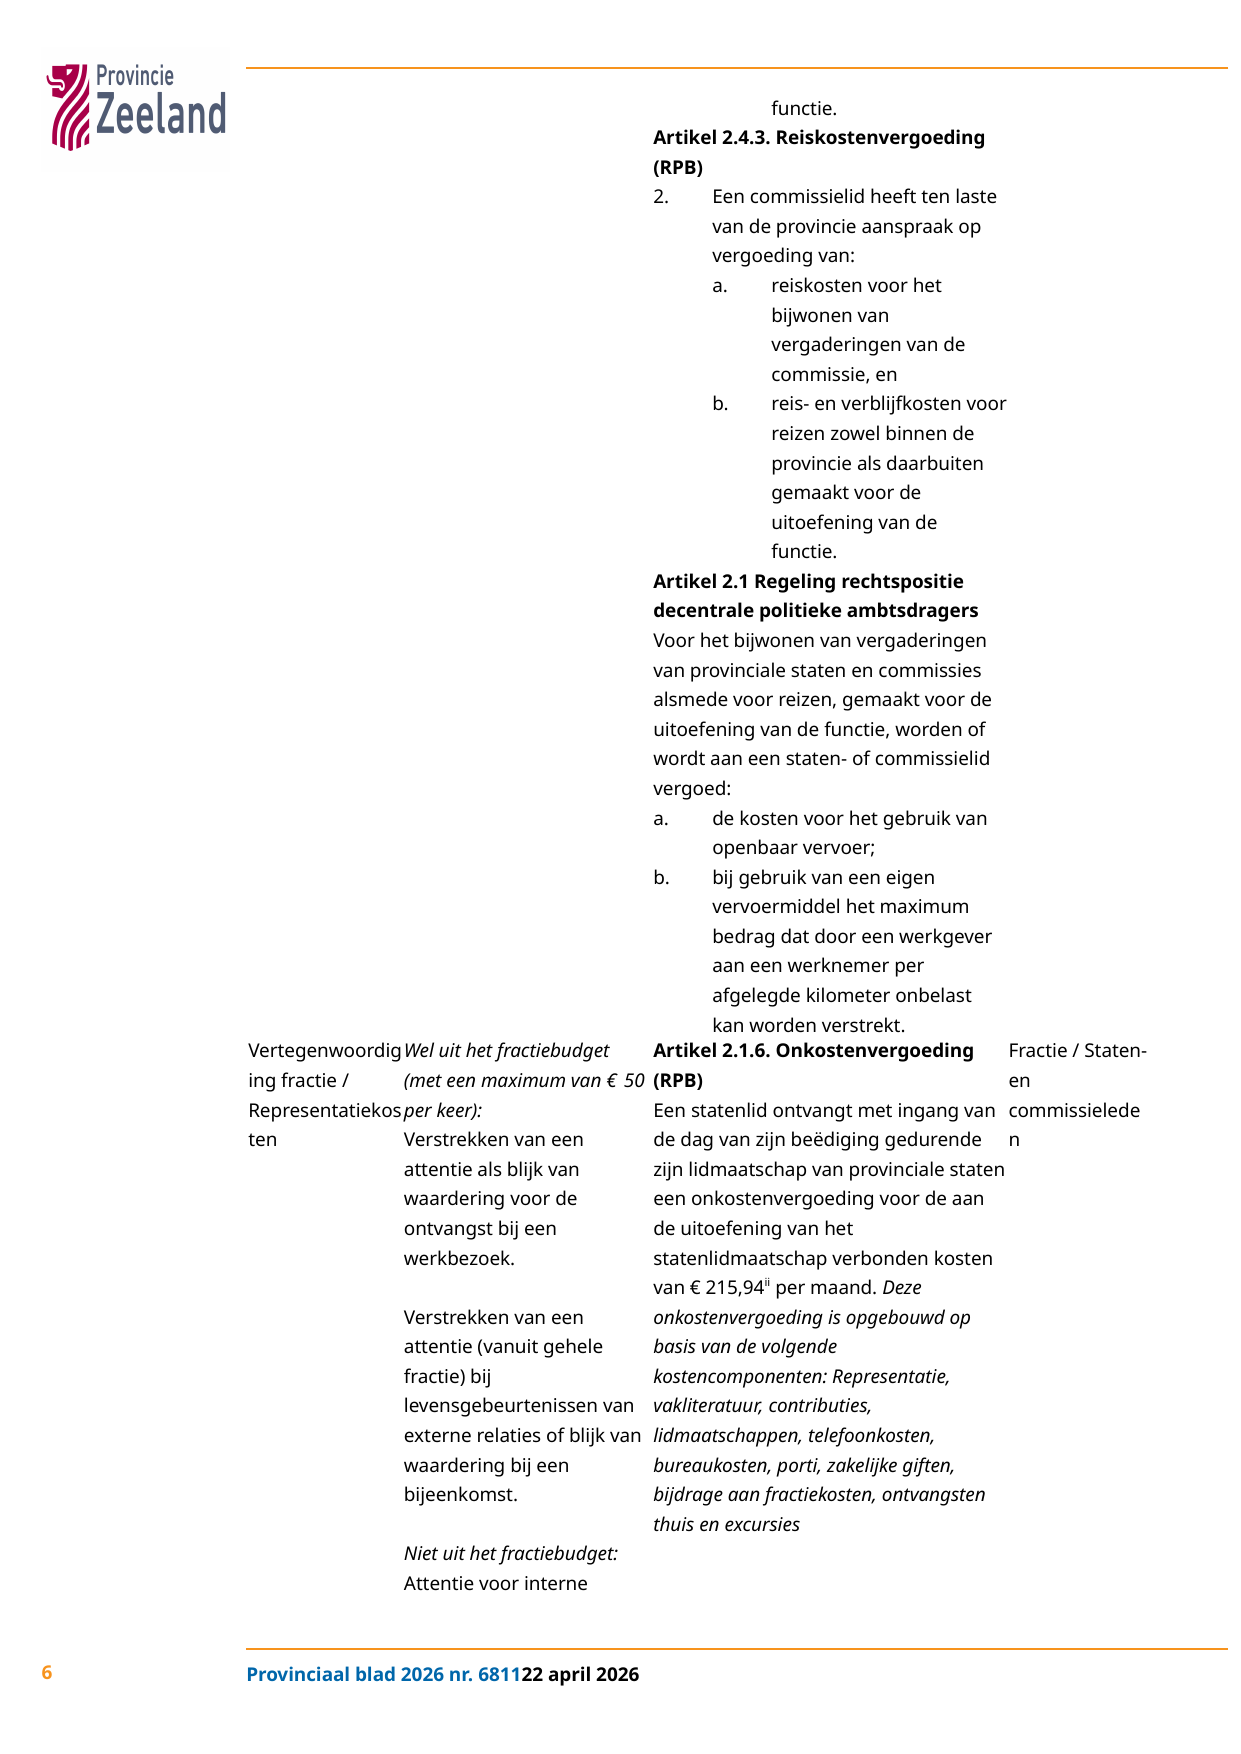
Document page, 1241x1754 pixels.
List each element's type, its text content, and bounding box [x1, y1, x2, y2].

table_cell Vertegenwoordiging fractie / Representatiekosten [248, 1038, 404, 1596]
table_cell [1008, 95, 1152, 1038]
table_cell functie. Artikel 2.4.3. Reiskostenvergoeding (RPB) Een commissielid heeft ten laste van de provincie aanspraak op vergoeding van: reiskosten voor het bijwonen van vergaderingen van de commissie, en reis- en verblijfkosten voor reizen zowel binnen de provincie als daarbuiten gemaakt voor de uitoefening van de functie. Artikel 2.1 Regeling rechtspositie decentrale politieke ambtsdragers Voor het bijwonen van vergaderingen van provinciale staten en commissies alsmede voor reizen, gemaakt voor de uitoefening van de functie, worden of wordt aan een staten- of commissielid vergoed: de kosten voor het gebruik van openbaar vervoer; bij gebruik van een eigen vervoermiddel het maximum bedrag dat door een werkgever aan een werknemer per afgelegde kilometer onbelast kan worden verstrekt. [653, 95, 1008, 1038]
table_cell Artikel 2.1.6. Onkostenvergoeding (RPB) Een statenlid ontvangt met ingang van de dag van zijn beëdiging gedurende zijn lidmaatschap van provinciale staten een onkostenvergoeding voor de aan de uitoefening van het statenlidmaatschap verbonden kosten van € 215,94ii per maand. Deze onkostenvergoeding is opgebouwd op basis van de volgende kostencomponenten: Representatie, vakliteratuur, contributies, lidmaatschappen, telefoonkosten, bureaukosten, porti, zakelijke giften, bijdrage aan fractiekosten, ontvangsten thuis en excursies [653, 1038, 1008, 1596]
table_cell [404, 95, 653, 1038]
table_cell [248, 95, 404, 1038]
picture [41, 47, 231, 172]
table_cell Fractie / Staten- en commissieleden [1008, 1038, 1152, 1596]
table_cell Wel uit het fractiebudget (met een maximum van € 50 per keer): Verstrekken van een attentie als blijk van waardering voor de ontvangst bij een werkbezoek. Verstrekken van een attentie (vanuit gehele fractie) bij levensgebeurtenissen van externe relaties of blijk van waardering bij een bijeenkomst. Niet uit het fractiebudget: Attentie voor interne [404, 1038, 653, 1596]
